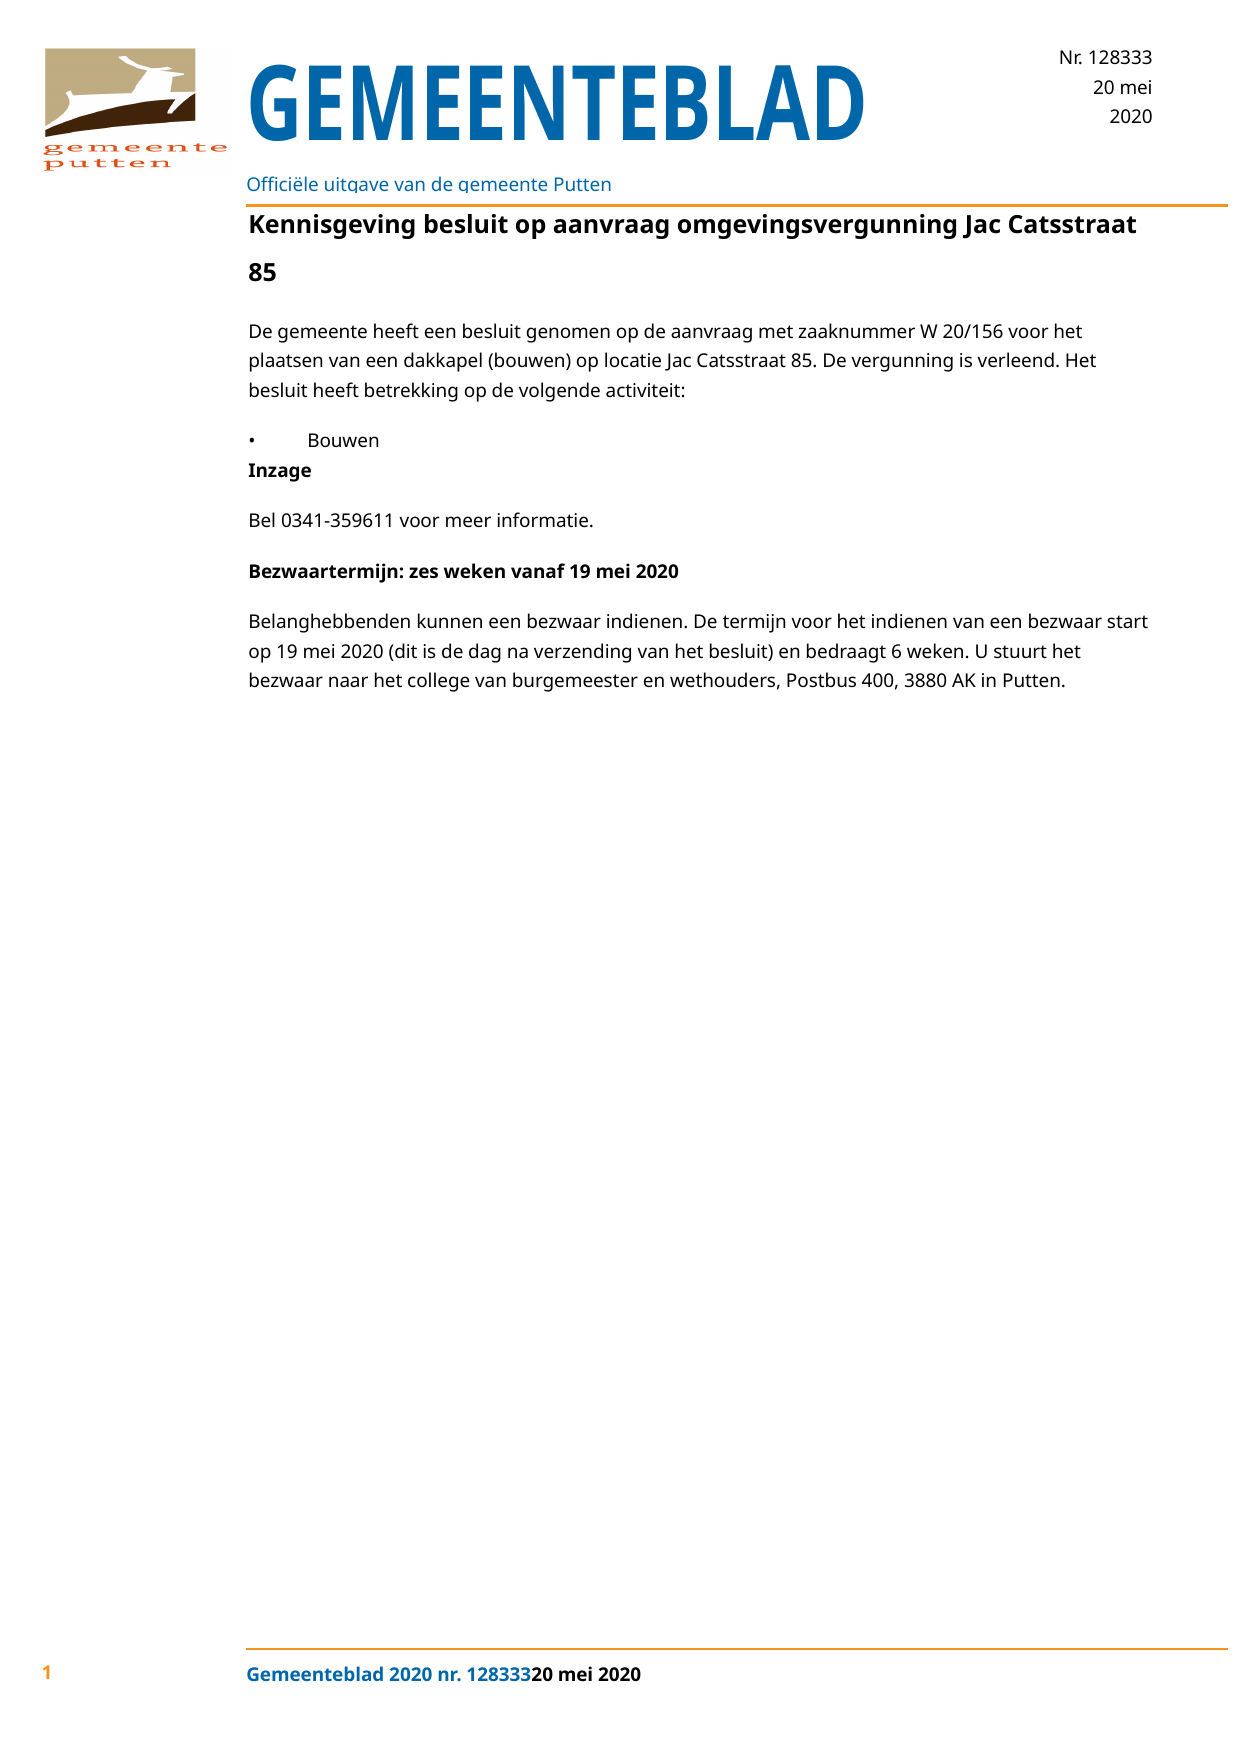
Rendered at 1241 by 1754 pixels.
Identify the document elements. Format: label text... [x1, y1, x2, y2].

text Bezwaartermijn: zes weken vanaf 19 mei 2020 [248, 558, 1152, 584]
list Bouwen [248, 427, 1152, 453]
text De gemeente heeft een besluit genomen op de aanvraag met zaaknummer W 20/156 voor het plaatsen van een dakkapel (bouwen) op locatie Jac Catsstraat 85. De vergunning is verleend. Het besluit heeft betrekking op de volgende activiteit: [248, 318, 1152, 403]
text Kennisgeving besluit op aanvraag omgevingsvergunning Jac Catsstraat 85 [248, 207, 1152, 288]
text Inzage [248, 457, 1152, 483]
text Bel 0341-359611 voor meer informatie. [248, 507, 1152, 533]
picture [41, 47, 231, 172]
text Belanghebbenden kunnen een bezwaar indienen. De termijn voor het indienen van een bezwaar start op 19 mei 2020 (dit is de dag na verzending van het besluit) en bedraagt 6 weken. U stuurt het bezwaar naar het college van burgemeester en wethouders, Postbus 400, 3880 AK in Putten. [248, 608, 1152, 693]
